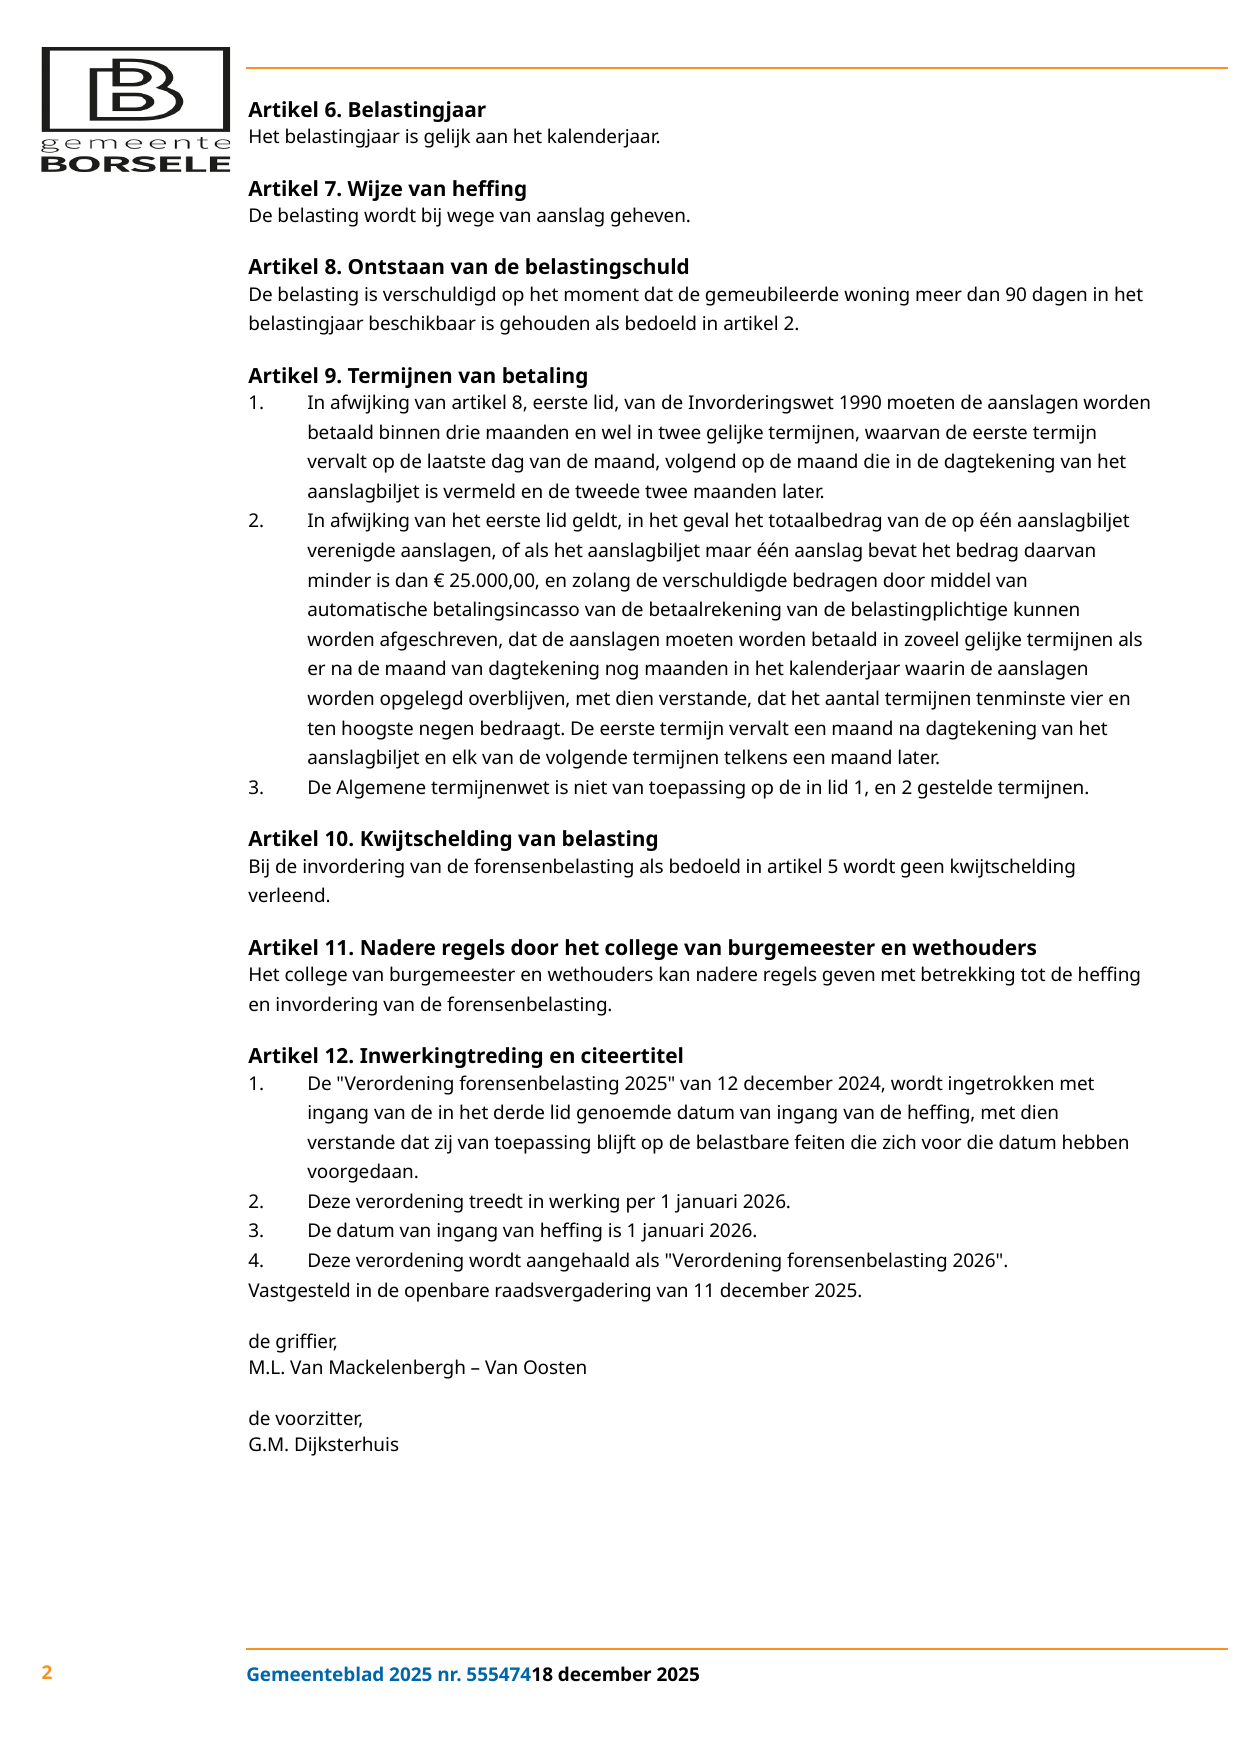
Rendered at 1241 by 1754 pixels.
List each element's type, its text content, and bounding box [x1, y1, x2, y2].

text Artikel 6. Belastingjaar [248, 95, 1152, 123]
text Artikel 10. Kwijtschelding van belasting [248, 824, 1152, 853]
text De belasting wordt bij wege van aanslag geheven. [248, 202, 1152, 228]
text Bij de invordering van de forensenbelasting als bedoeld in artikel 5 wordt geen kwijtschelding verleend. [248, 853, 1152, 908]
text De belasting is verschuldigd op het moment dat de gemeubileerde woning meer dan 90 dagen in het belastingjaar beschikbaar is gehouden als bedoeld in artikel 2. [248, 281, 1152, 336]
list In afwijking van artikel 8, eerste lid, van de Invorderingswet 1990 moeten de aanslagen worden betaald binnen drie maanden en wel in twee gelijke termijnen, waarvan de eerste termijn vervalt op de laatste dag van de maand, volgend op de maand die in de dagtekening van het aanslagbiljet is vermeld en de tweede twee maanden later. [248, 389, 1152, 504]
text Het belastingjaar is gelijk aan het kalenderjaar. [248, 123, 1152, 149]
text Artikel 9. Termijnen van betaling [248, 361, 1152, 389]
list Deze verordening wordt aangehaald als "Verordening forensenbelasting 2026". [248, 1247, 1152, 1273]
list De datum van ingang van heffing is 1 januari 2026. [248, 1218, 1152, 1243]
text Vastgesteld in de openbare raadsvergadering van 11 december 2025. [248, 1277, 1152, 1302]
list In afwijking van het eerste lid geldt, in het geval het totaalbedrag van de op één aanslagbiljet verenigde aanslagen, of als het aanslagbiljet maar één aanslag bevat het bedrag daarvan minder is dan € 25.000,00, en zolang de verschuldigde bedragen door middel van automatische betalingsincasso van de betaalrekening van de belastingplichtige kunnen worden afgeschreven, dat de aanslagen moeten worden betaald in zoveel gelijke termijnen als er na de maand van dagtekening nog maanden in het kalenderjaar waarin de aanslagen worden opgelegd overblijven, met dien verstande, dat het aantal termijnen tenminste vier en ten hoogste negen bedraagt. De eerste termijn vervalt een maand na dagtekening van het aanslagbiljet en elk van de volgende termijnen telkens een maand later. [248, 508, 1152, 770]
text Het college van burgemeester en wethouders kan nadere regels geven met betrekking tot de heffing en invordering van de forensenbelasting. [248, 961, 1152, 1017]
text Artikel 11. Nadere regels door het college van burgemeester en wethouders [248, 933, 1152, 961]
text de voorzitter, [248, 1405, 1152, 1431]
text Artikel 7. Wijze van heffing [248, 174, 1152, 202]
text G.M. Dijksterhuis [248, 1431, 1152, 1457]
text Artikel 8. Ontstaan van de belastingschuld [248, 252, 1152, 281]
text Artikel 12. Inwerkingtreding en citeertitel [248, 1041, 1152, 1070]
picture [41, 47, 231, 172]
text de griffier, [248, 1328, 1152, 1354]
list De Algemene termijnenwet is niet van toepassing op de in lid 1, en 2 gestelde termijnen. [248, 774, 1152, 800]
list De "Verordening forensenbelasting 2025" van 12 december 2024, wordt ingetrokken met ingang van de in het derde lid genoemde datum van ingang van de heffing, met dien verstande dat zij van toepassing blijft op de belastbare feiten die zich voor die datum hebben voorgedaan. [248, 1070, 1152, 1184]
list Deze verordening treedt in werking per 1 januari 2026. [248, 1188, 1152, 1214]
text M.L. Van Mackelenbergh – Van Oosten [248, 1354, 1152, 1380]
